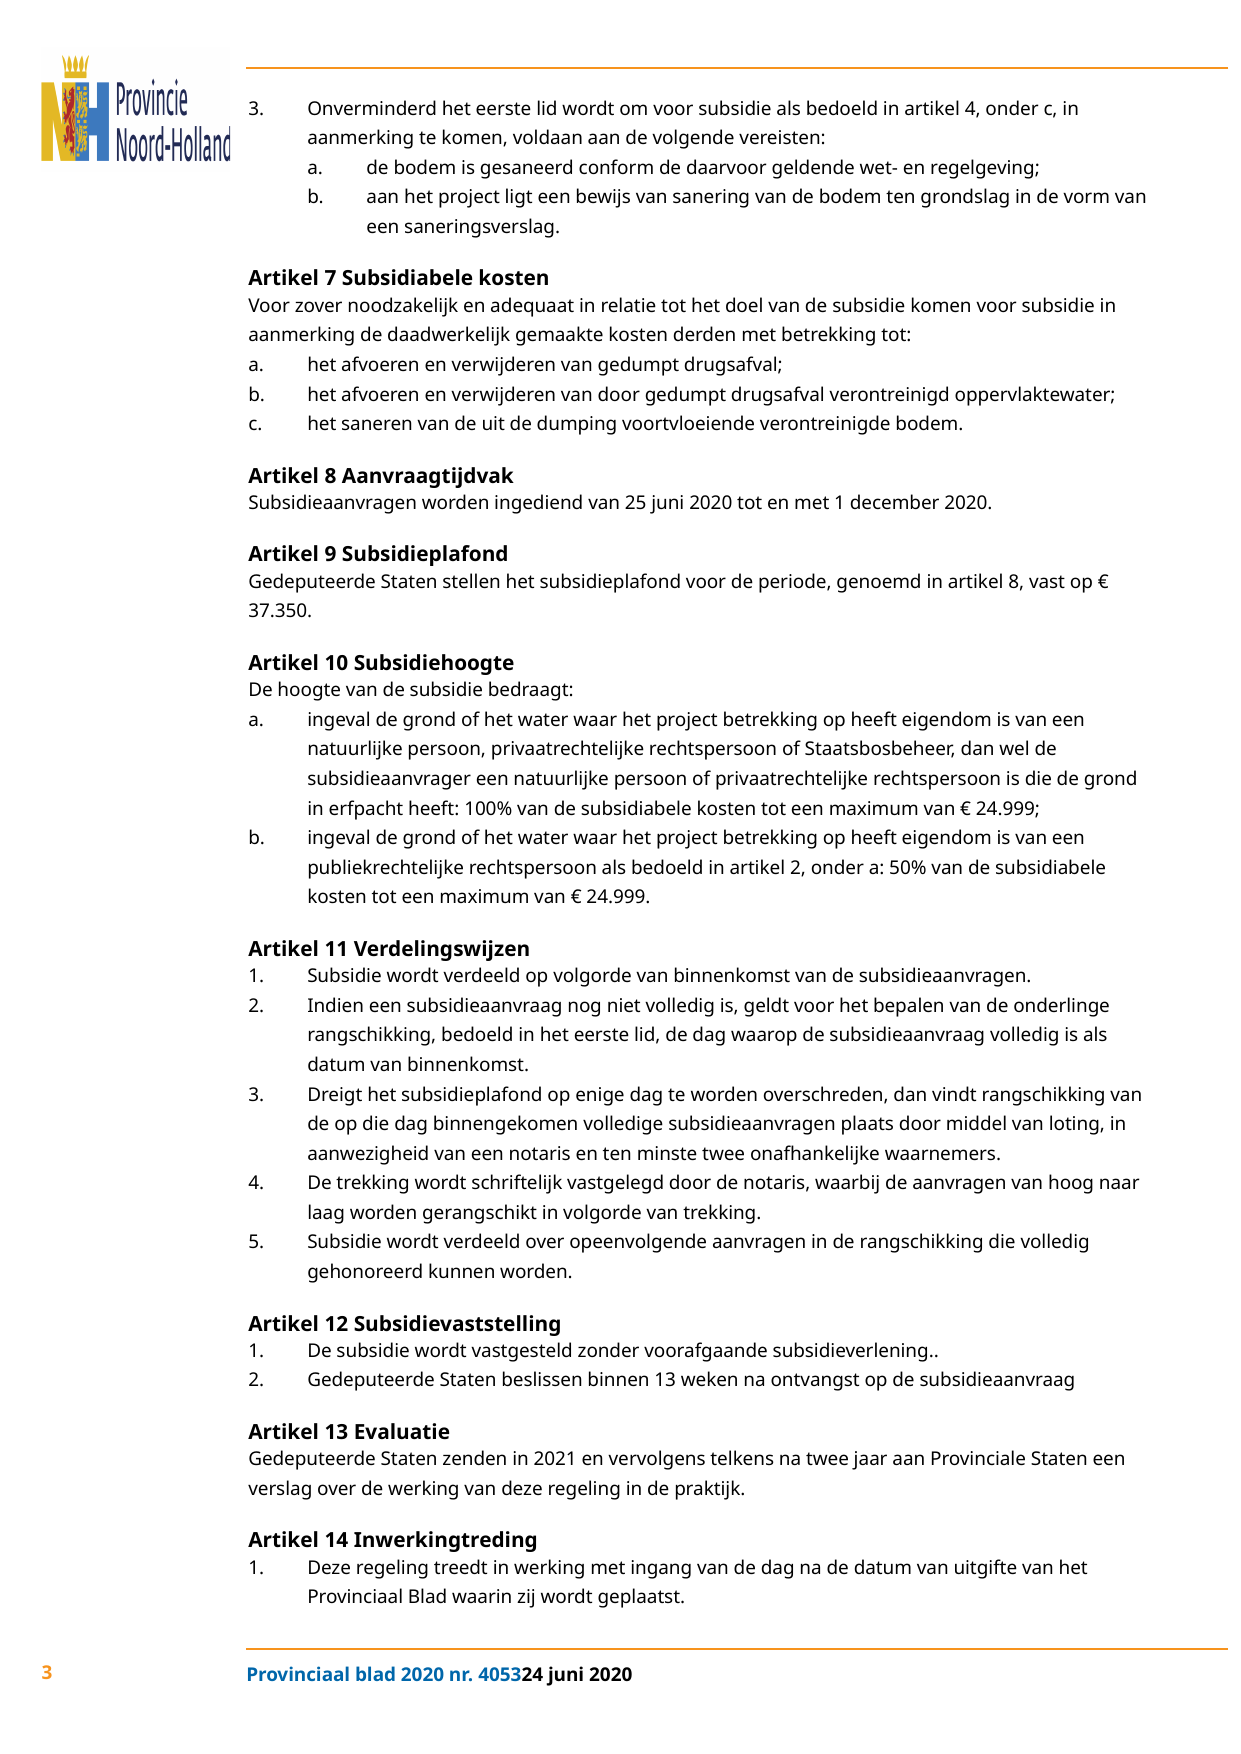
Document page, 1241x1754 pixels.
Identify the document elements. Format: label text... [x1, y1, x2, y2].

list ingeval de grond of het water waar het project betrekking op heeft eigendom is van een publiekrechtelijke rechtspersoon als bedoeld in artikel 2, onder a: 50% van de subsidiabele kosten tot een maximum van € 24.999. [248, 824, 1152, 909]
list het afvoeren en verwijderen van gedumpt drugsafval; [248, 351, 1152, 377]
list Dreigt het subsidieplafond op enige dag te worden overschreden, dan vindt rangschikking van de op die dag binnengekomen volledige subsidieaanvragen plaats door middel van loting, in aanwezigheid van een notaris en ten minste twee onafhankelijke waarnemers. [248, 1081, 1152, 1166]
list Gedeputeerde Staten beslissen binnen 13 weken na ontvangst op de subsidieaanvraag [248, 1367, 1152, 1392]
list Deze regeling treedt in werking met ingang van de dag na de datum van uitgifte van het Provinciaal Blad waarin zij wordt geplaatst. [248, 1554, 1152, 1609]
text De hoogte van de subsidie bedraagt: [248, 676, 1152, 702]
picture [41, 47, 231, 172]
list De subsidie wordt vastgesteld zonder voorafgaande subsidieverlening.. [248, 1337, 1152, 1363]
text Artikel 10 Subsidiehoogte [248, 648, 1152, 676]
text Artikel 7 Subsidiabele kosten [248, 263, 1152, 292]
text Subsidieaanvragen worden ingediend van 25 juni 2020 tot en met 1 december 2020. [248, 489, 1152, 515]
list het saneren van de uit de dumping voortvloeiende verontreinigde bodem. [248, 410, 1152, 436]
text Artikel 8 Aanvraagtijdvak [248, 461, 1152, 489]
text Artikel 11 Verdelingswijzen [248, 934, 1152, 962]
text Artikel 14 Inwerkingtreding [248, 1526, 1152, 1554]
list Onverminderd het eerste lid wordt om voor subsidie als bedoeld in artikel 4, onder c, in aanmerking te komen, voldaan aan de volgende vereisten: [248, 95, 1152, 150]
list aan het project ligt een bewijs van sanering van de bodem ten grondslag in de vorm van een saneringsverslag. [307, 183, 1152, 239]
list het afvoeren en verwijderen van door gedumpt drugsafval verontreinigd oppervlaktewater; [248, 381, 1152, 406]
text Artikel 13 Evaluatie [248, 1417, 1152, 1446]
text Artikel 9 Subsidieplafond [248, 539, 1152, 568]
list Subsidie wordt verdeeld op volgorde van binnenkomst van de subsidieaanvragen. [248, 962, 1152, 988]
list Indien een subsidieaanvraag nog niet volledig is, geldt voor het bepalen van de onderlinge rangschikking, bedoeld in het eerste lid, de dag waarop de subsidieaanvraag volledig is als datum van binnenkomst. [248, 992, 1152, 1077]
text Voor zover noodzakelijk en adequaat in relatie tot het doel van de subsidie komen voor subsidie in aanmerking de daadwerkelijk gemaakte kosten derden met betrekking tot: [248, 292, 1152, 347]
list ingeval de grond of het water waar het project betrekking op heeft eigendom is van een natuurlijke persoon, privaatrechtelijke rechtspersoon of Staatsbosbeheer, dan wel de subsidieaanvrager een natuurlijke persoon of privaatrechtelijke rechtspersoon is die de grond in erfpacht heeft: 100% van de subsidiabele kosten tot een maximum van € 24.999; [248, 706, 1152, 821]
list de bodem is gesaneerd conform de daarvoor geldende wet- en regelgeving; [307, 154, 1152, 180]
list Subsidie wordt verdeeld over opeenvolgende aanvragen in de rangschikking die volledig gehonoreerd kunnen worden. [248, 1229, 1152, 1284]
text Artikel 12 Subsidievaststelling [248, 1309, 1152, 1337]
text Gedeputeerde Staten stellen het subsidieplafond voor de periode, genoemd in artikel 8, vast op € 37.350. [248, 568, 1152, 623]
text Gedeputeerde Staten zenden in 2021 en vervolgens telkens na twee jaar aan Provinciale Staten een verslag over de werking van deze regeling in de praktijk. [248, 1446, 1152, 1501]
list De trekking wordt schriftelijk vastgelegd door de notaris, waarbij de aanvragen van hoog naar laag worden gerangschikt in volgorde van trekking. [248, 1169, 1152, 1225]
